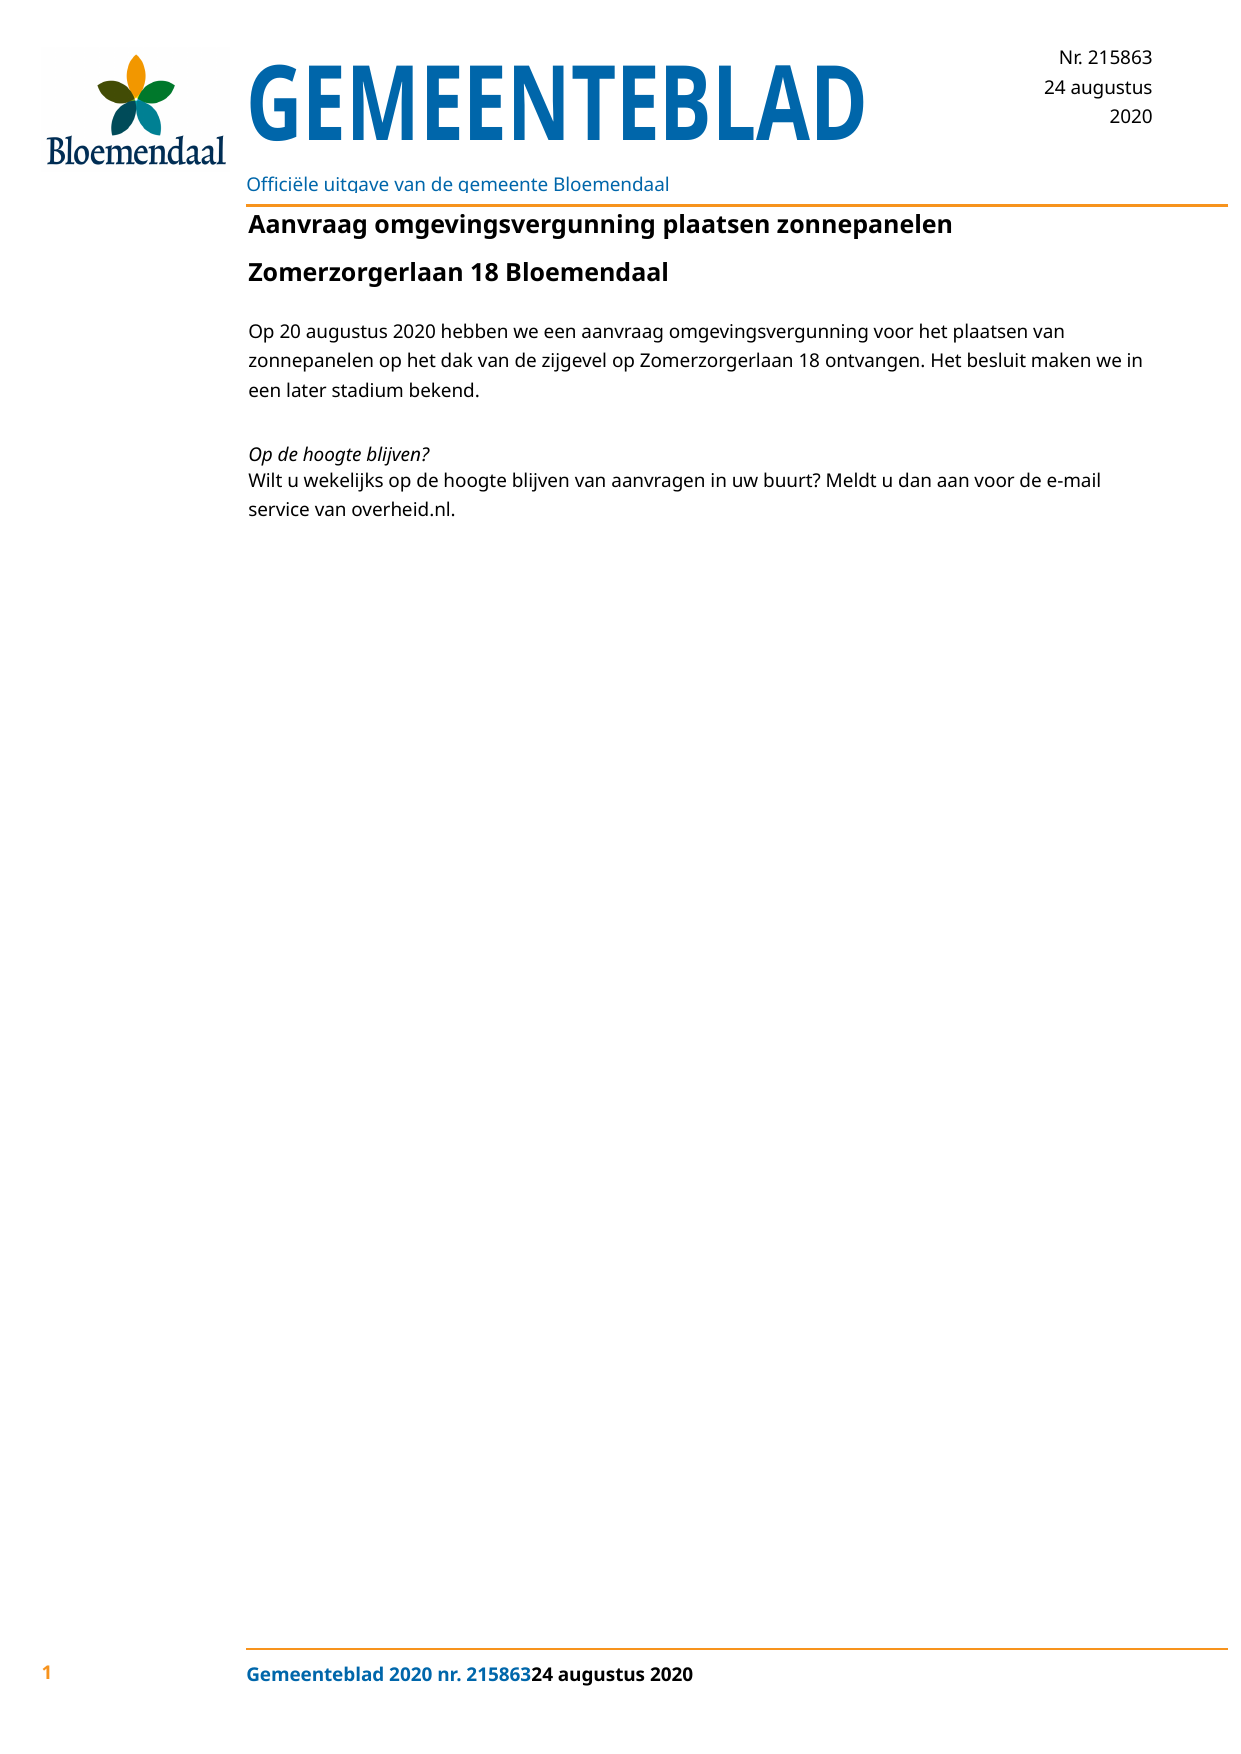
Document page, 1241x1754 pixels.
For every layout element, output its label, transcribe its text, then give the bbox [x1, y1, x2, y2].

text Wilt u wekelijks op de hoogte blijven van aanvragen in uw buurt? Meldt u dan aan voor de e-mail service van overheid.nl. [248, 467, 1152, 522]
picture [41, 47, 231, 172]
text Op de hoogte blijven? [248, 441, 1152, 467]
text Aanvraag omgevingsvergunning plaatsen zonnepanelen Zomerzorgerlaan 18 Bloemendaal [248, 207, 1152, 288]
text Op 20 augustus 2020 hebben we een aanvraag omgevingsvergunning voor het plaatsen van zonnepanelen op het dak van de zijgevel op Zomerzorgerlaan 18 ontvangen. Het besluit maken we in een later stadium bekend. [248, 318, 1152, 403]
